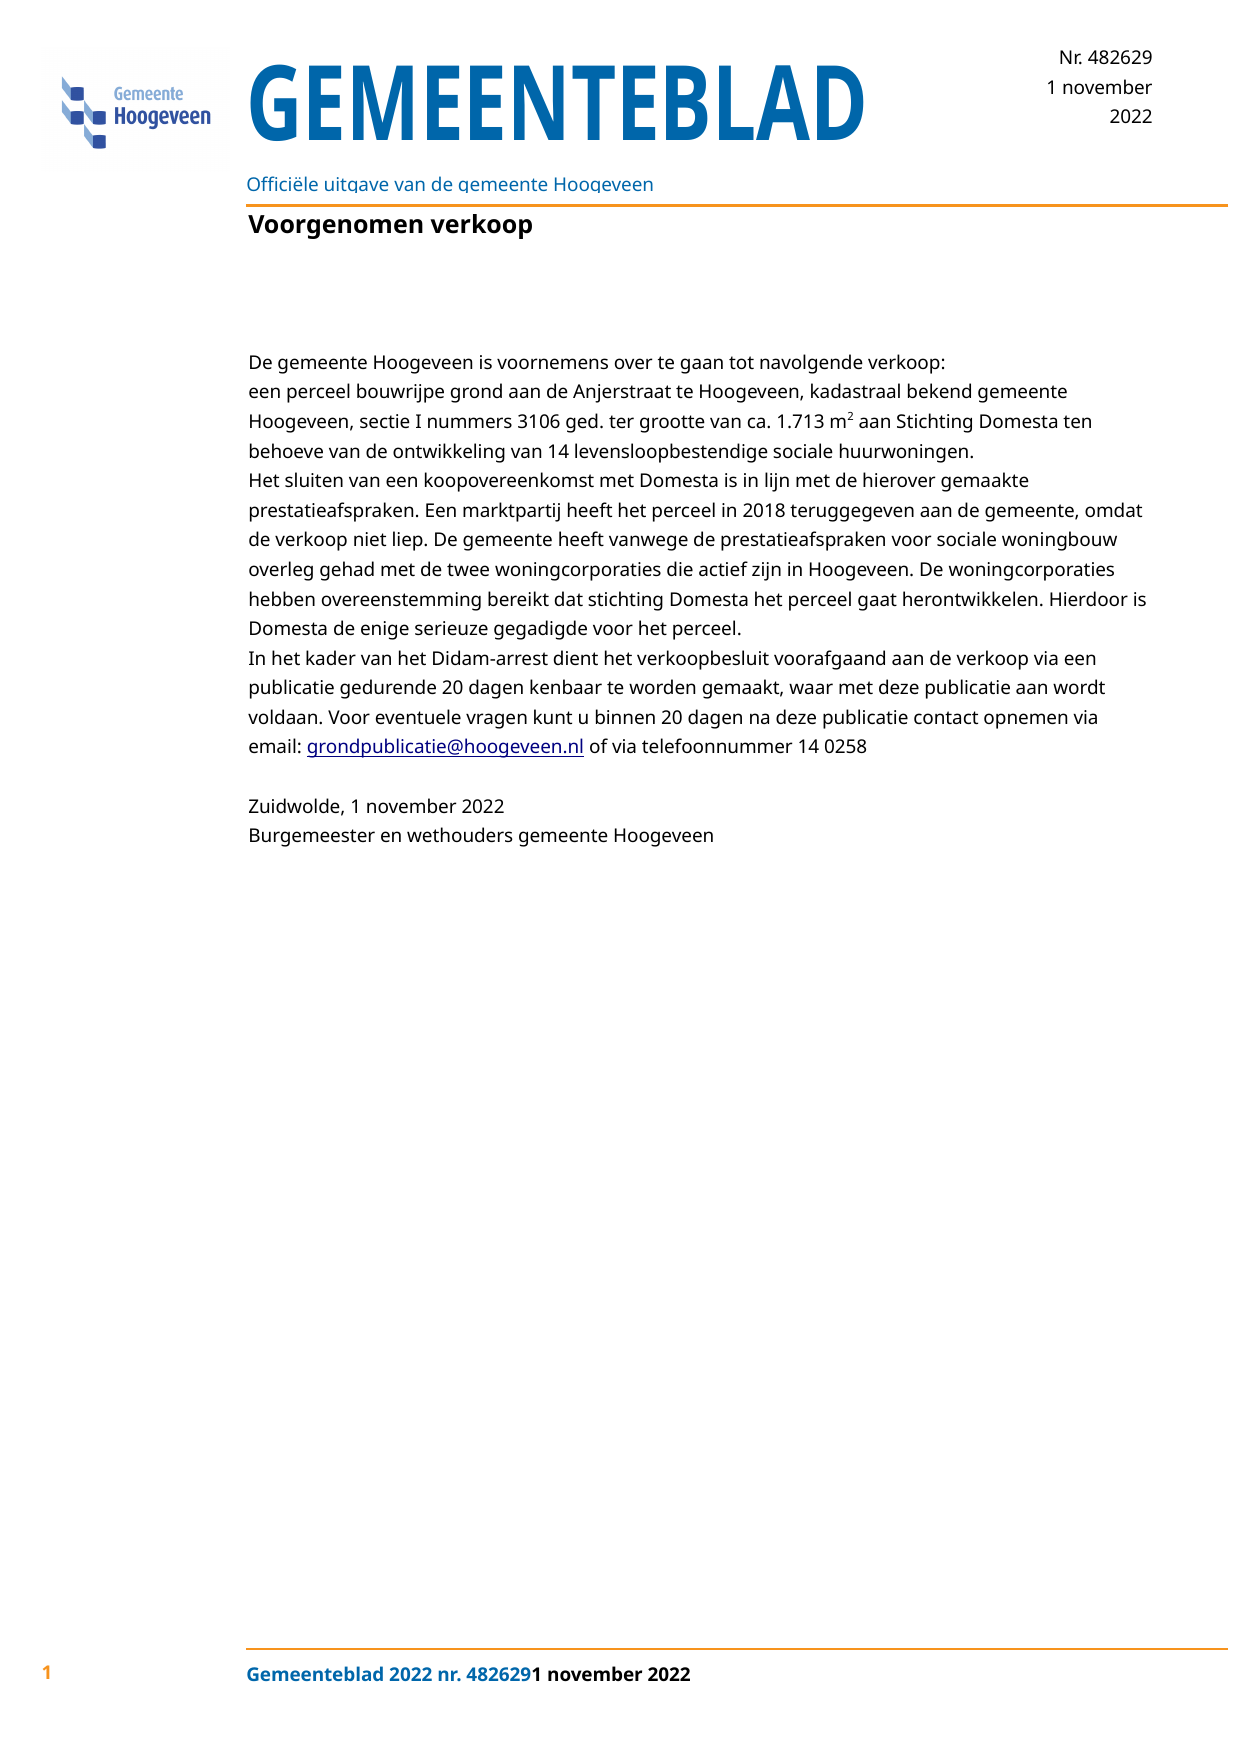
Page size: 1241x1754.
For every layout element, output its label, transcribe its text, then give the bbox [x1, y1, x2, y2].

text email: grondpublicatie@hoogeveen.nl of via telefoonnummer 14 0258 [248, 734, 1152, 759]
picture [41, 47, 231, 172]
text Het sluiten van een koopovereenkomst met Domesta is in lijn met de hierover gemaakte prestatieafspraken. Een marktpartij heeft het perceel in 2018 teruggegeven aan de gemeente, omdat de verkoop niet liep. De gemeente heeft vanwege de prestatieafspraken voor sociale woningbouw overleg gehad met de twee woningcorporaties die actief zijn in Hoogeveen. De woningcorporaties hebben overeenstemming bereikt dat stichting Domesta het perceel gaat herontwikkelen. Hierdoor is Domesta de enige serieuze gegadigde voor het perceel. [248, 467, 1152, 641]
text een perceel bouwrijpe grond aan de Anjerstraat te Hoogeveen, kadastraal bekend gemeente Hoogeveen, sectie I nummers 3106 ged. ter grootte van ca. 1.713 m2 aan Stichting Domesta ten behoeve van de ontwikkeling van 14 levensloopbestendige sociale huurwoningen. [248, 379, 1152, 464]
text Burgemeester en wethouders gemeente Hoogeveen [248, 822, 1152, 848]
text In het kader van het Didam-arrest dient het verkoopbesluit voorafgaand aan de verkoop via een publicatie gedurende 20 dagen kenbaar te worden gemaakt, waar met deze publicatie aan wordt voldaan. Voor eventuele vragen kunt u binnen 20 dagen na deze publicatie contact opnemen via [248, 645, 1152, 730]
text Voorgenomen verkoop [248, 207, 1152, 241]
text Zuidwolde, 1 november 2022 [248, 793, 1152, 819]
text De gemeente Hoogeveen is voornemens over te gaan tot navolgende verkoop: [248, 349, 1152, 375]
